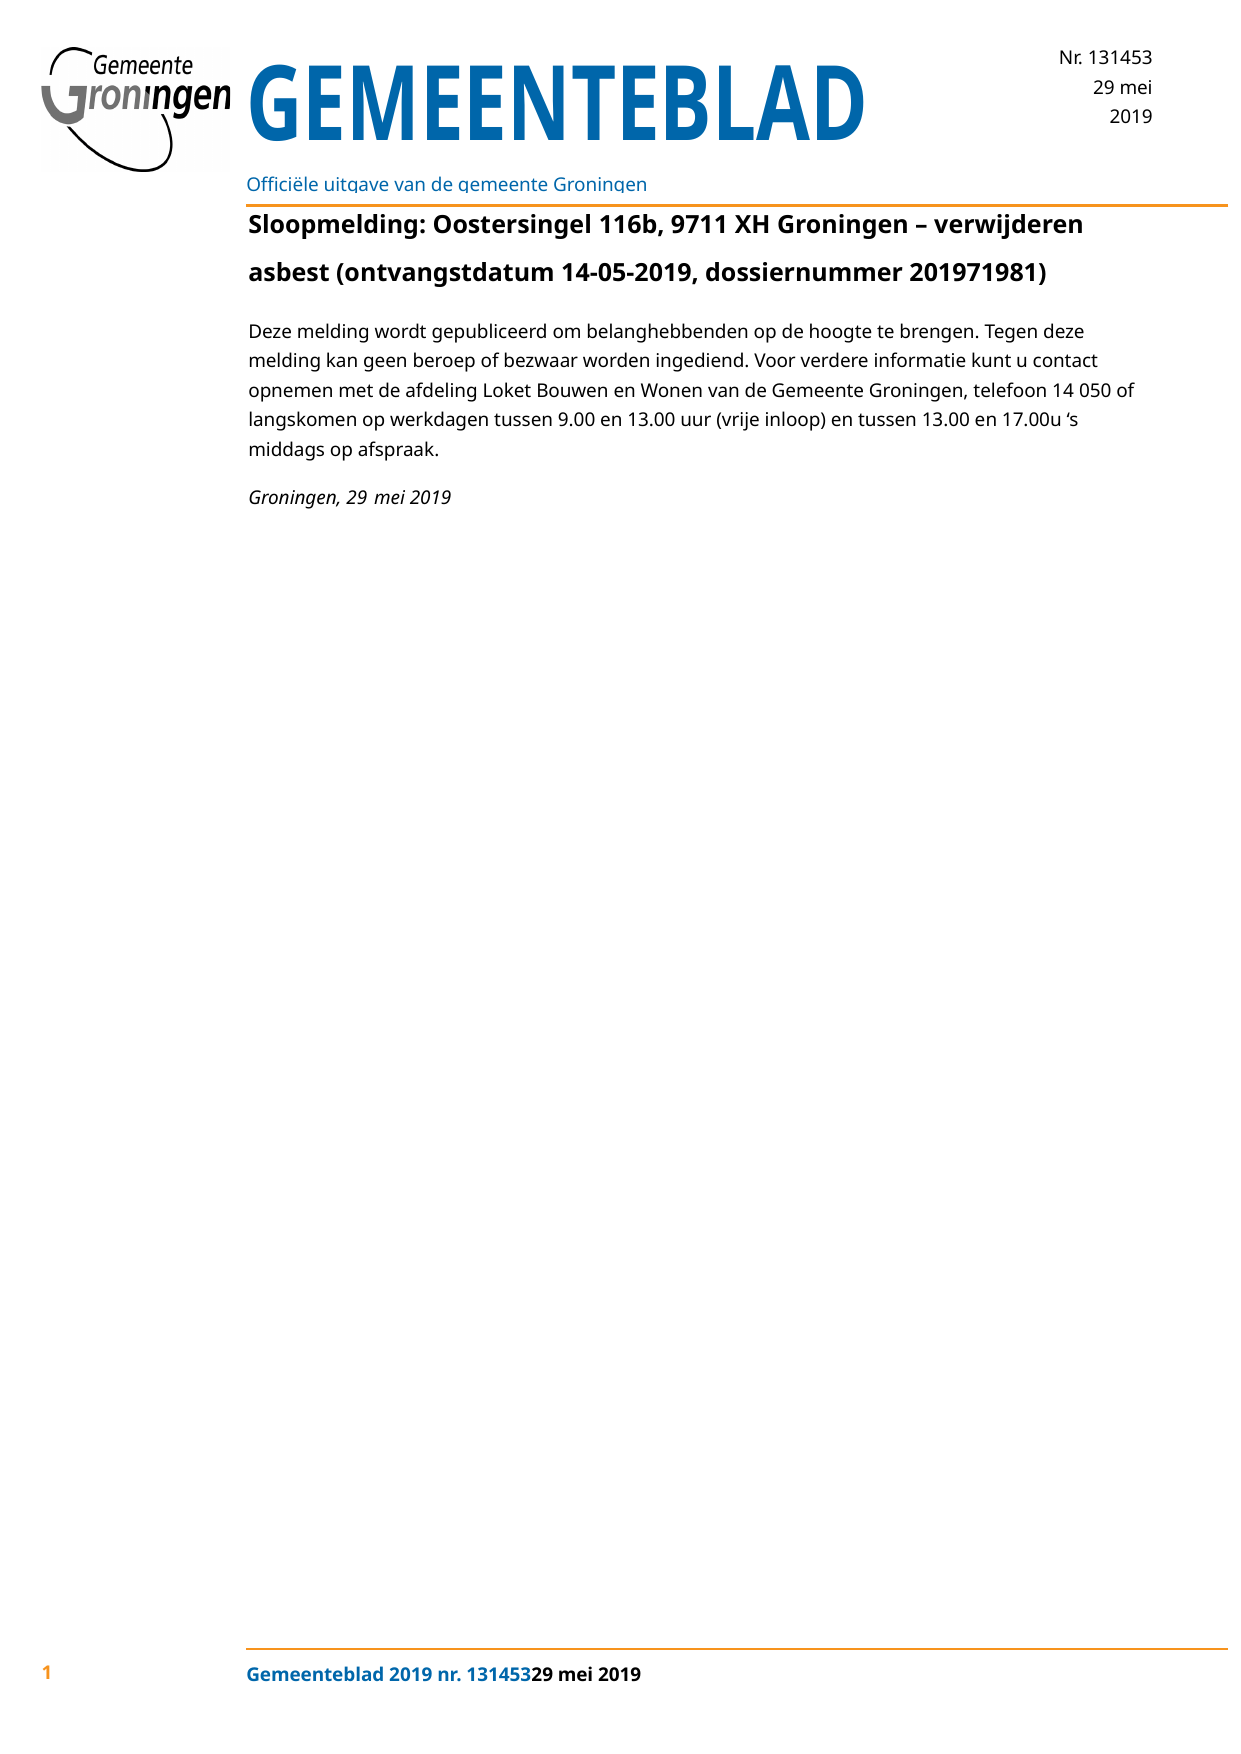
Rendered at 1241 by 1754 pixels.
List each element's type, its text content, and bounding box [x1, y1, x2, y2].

text Deze melding wordt gepubliceerd om belanghebbenden op de hoogte te brengen. Tegen deze melding kan geen beroep of bezwaar worden ingediend. Voor verdere informatie kunt u contact opnemen met de afdeling Loket Bouwen en Wonen van de Gemeente Groningen, telefoon 14 050 of langskomen op werkdagen tussen 9.00 en 13.00 uur (vrije inloop) en tussen 13.00 en 17.00u ‘s middags op afspraak. [248, 318, 1152, 462]
text Groningen, 29 mei 2019 [248, 484, 1152, 510]
text Sloopmelding: Oostersingel 116b, 9711 XH Groningen – verwijderen asbest (ontvangstdatum 14-05-2019, dossiernummer 201971981) [248, 207, 1152, 288]
picture [41, 47, 231, 172]
